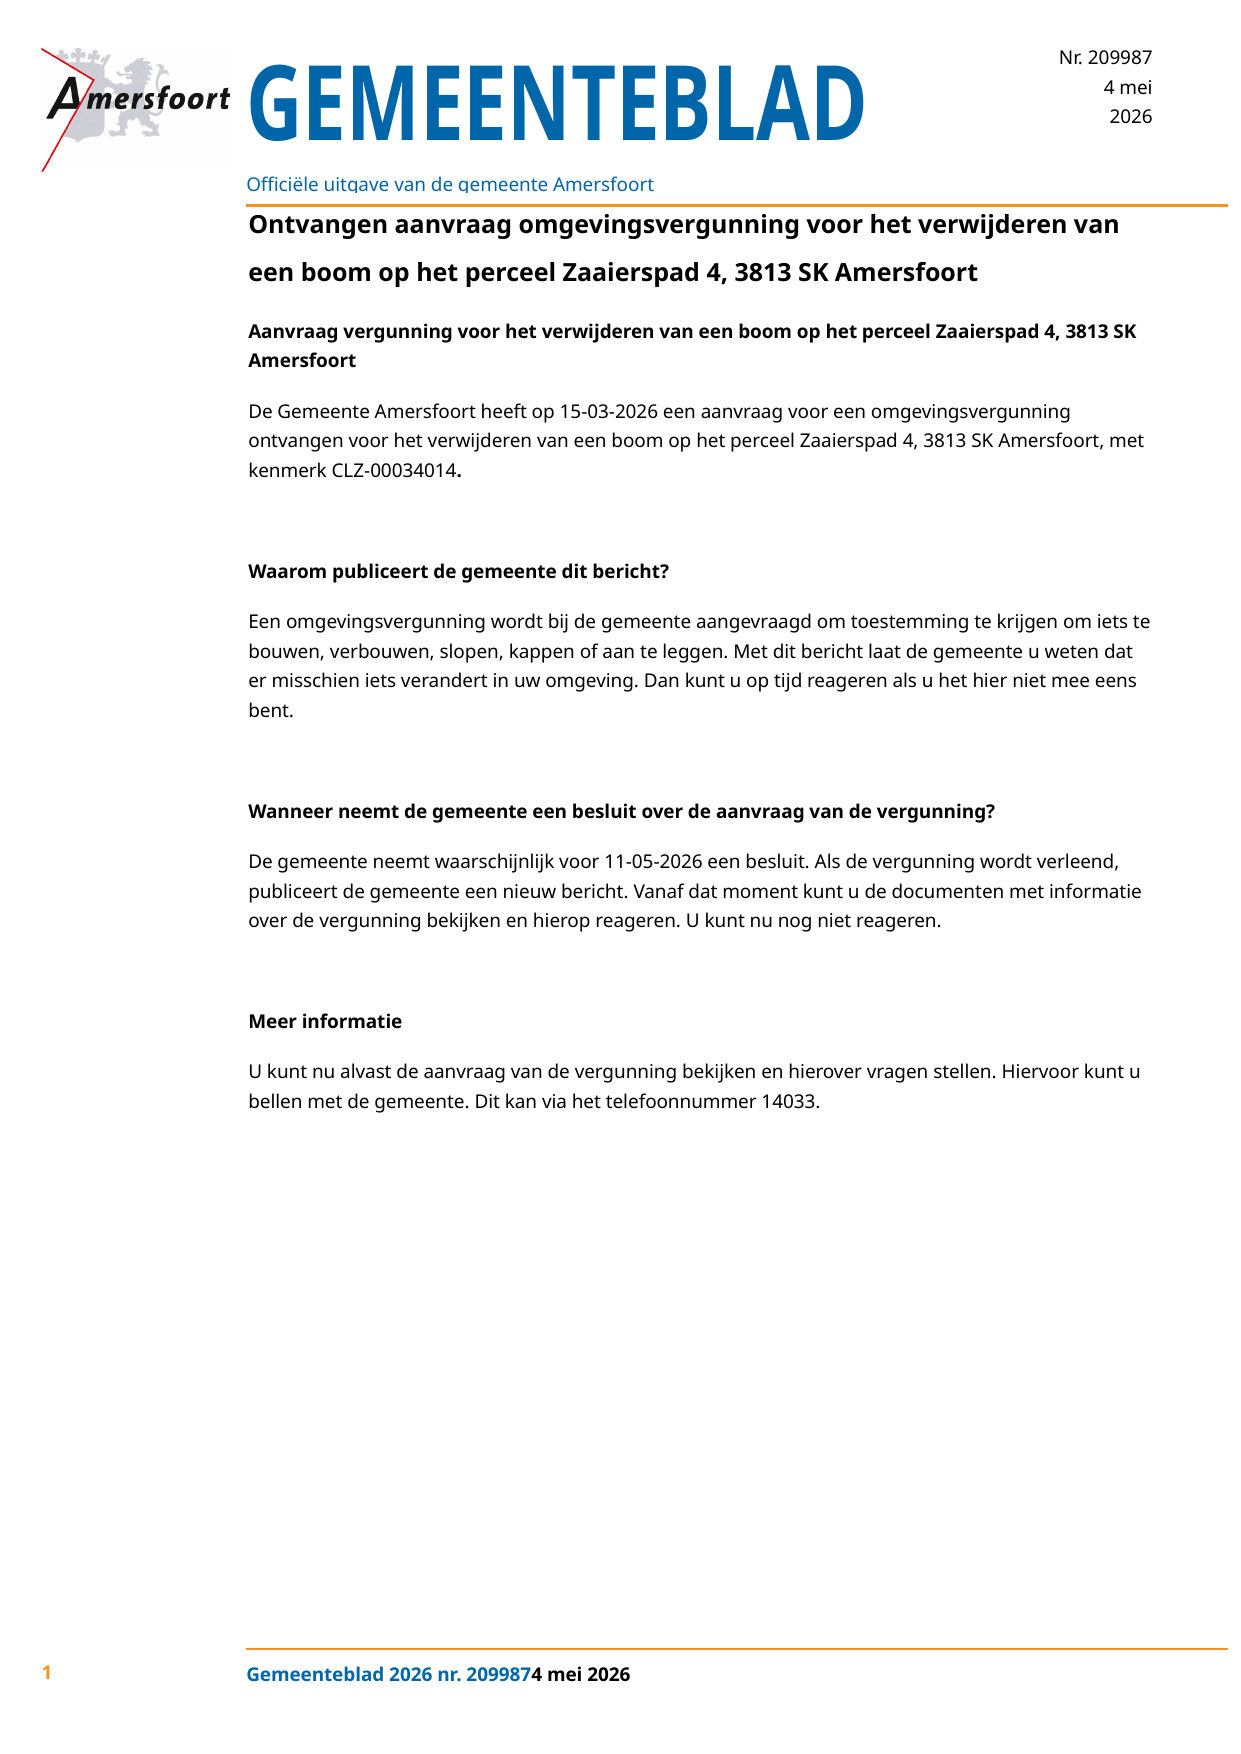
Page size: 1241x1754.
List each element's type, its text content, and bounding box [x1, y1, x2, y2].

text Waarom publiceert de gemeente dit bericht? [248, 558, 1152, 584]
text Meer informatie [248, 1008, 1152, 1034]
text De gemeente neemt waarschijnlijk voor 11-05-2026 een besluit. Als de vergunning wordt verleend, publiceert de gemeente een nieuw bericht. Vanaf dat moment kunt u de documenten met informatie over de vergunning bekijken en hierop reageren. U kunt nu nog niet reageren. [248, 848, 1152, 933]
text De Gemeente Amersfoort heeft op 15-03-2026 een aanvraag voor een omgevingsvergunning ontvangen voor het verwijderen van een boom op het perceel Zaaierspad 4, 3813 SK Amersfoort, met kenmerk CLZ-00034014. [248, 398, 1152, 483]
text U kunt nu alvast de aanvraag van de vergunning bekijken en hierover vragen stellen. Hiervoor kunt u bellen met de gemeente. Dit kan via het telefoonnummer 14033. [248, 1059, 1152, 1114]
text Een omgevingsvergunning wordt bij de gemeente aangevraagd om toestemming te krijgen om iets te bouwen, verbouwen, slopen, kappen of aan te leggen. Met dit bericht laat de gemeente u weten dat er misschien iets verandert in uw omgeving. Dan kunt u op tijd reageren als u het hier niet mee eens bent. [248, 608, 1152, 723]
picture [41, 47, 231, 172]
text Aanvraag vergunning voor het verwijderen van een boom op het perceel Zaaierspad 4, 3813 SK Amersfoort [248, 318, 1152, 373]
text Ontvangen aanvraag omgevingsvergunning voor het verwijderen van een boom op het perceel Zaaierspad 4, 3813 SK Amersfoort [248, 207, 1152, 288]
text Wanneer neemt de gemeente een besluit over de aanvraag van de vergunning? [248, 798, 1152, 824]
